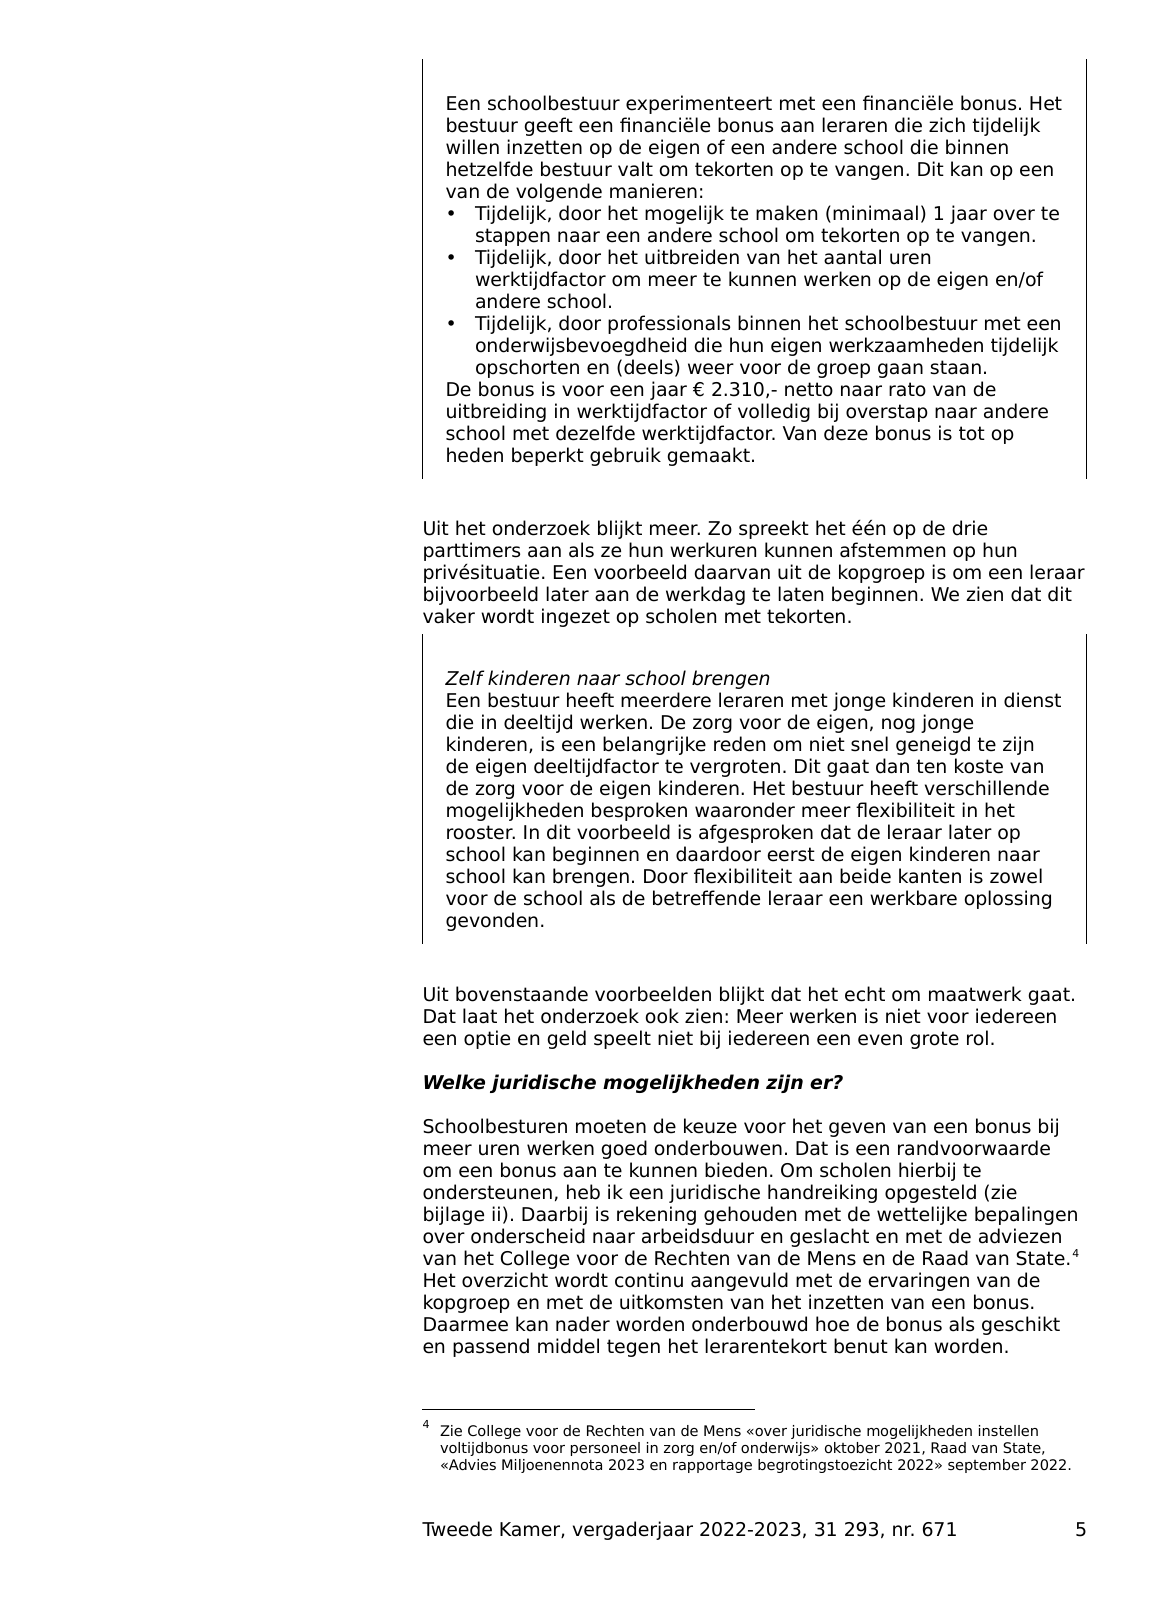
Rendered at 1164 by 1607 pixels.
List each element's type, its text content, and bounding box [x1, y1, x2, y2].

text Uit het onderzoek blijkt meer. Zo spreekt het één op de drie parttimers aan als ze hun werkuren kunnen afstemmen op hun privésituatie. Een voorbeeld daarvan uit de kopgroep is om een leraar bijvoorbeeld later aan de werkdag te laten beginnen. We zien dat dit vaker wordt ingezet op scholen met tekorten. [422, 518, 1087, 628]
table_header Zelf kinderen naar school brengen Een bestuur heeft meerdere leraren met jonge kinderen in dienst die in deeltijd werken. De zorg voor de eigen, nog jonge kinderen, is een belangrijke reden om niet snel geneigd te zijn de eigen deeltijdfactor te vergroten. Dit gaat dan ten koste van de zorg voor de eigen kinderen. Het bestuur heeft verschillende mogelijkheden besproken waaronder meer flexibiliteit in het rooster. In dit voorbeeld is afgesproken dat de leraar later op school kan beginnen en daardoor eerst de eigen kinderen naar school kan brengen. Door flexibiliteit aan beide kanten is zowel voor de school als de betreffende leraar een werkbare oplossing gevonden. [423, 634, 1086, 944]
text Zie College voor de Rechten van de Mens «over juridische mogelijkheden instellen voltijdbonus voor personeel in zorg en/of onderwijs» oktober 2021, Raad van State, «Advies Miljoenennota 2023 en rapportage begrotingstoezicht 2022» september 2022. [422, 1418, 1087, 1474]
text Schoolbesturen moeten de keuze voor het geven van een bonus bij meer uren werken goed onderbouwen. Dat is een randvoorwaarde om een bonus aan te kunnen bieden. Om scholen hierbij te ondersteunen, heb ik een juridische handreiking opgesteld (zie bijlage ii). Daarbij is rekening gehouden met de wettelijke bepalingen over onderscheid naar arbeidsduur en geslacht en met de adviezen van het College voor de Rechten van de Mens en de Raad van State. Het overzicht wordt continu aangevuld met de ervaringen van de kopgroep en met de uitkomsten van het inzetten van een bonus. Daarmee kan nader worden onderbouwd hoe de bonus als geschikt en passend middel tegen het lerarentekort benut kan worden. [422, 1116, 1087, 1358]
text Uit bovenstaande voorbeelden blijkt dat het echt om maatwerk gaat. Dat laat het onderzoek ook zien: Meer werken is niet voor iedereen een optie en geld speelt niet bij iedereen een even grote rol. [422, 983, 1087, 1049]
table_header Een schoolbestuur experimenteert met een financiële bonus. Het bestuur geeft een financiële bonus aan leraren die zich tijdelijk willen inzetten op de eigen of een andere school die binnen hetzelfde bestuur valt om tekorten op te vangen. Dit kan op een van de volgende manieren: • Tijdelijk, door het mogelijk te maken (minimaal) 1 jaar over te stappen naar een andere school om tekorten op te vangen. • Tijdelijk, door het uitbreiden van het aantal uren werktijdfactor om meer te kunnen werken op de eigen en/of andere school. • Tijdelijk, door professionals binnen het schoolbestuur met een onderwijsbevoegdheid die hun eigen werkzaamheden tijdelijk opschorten en (deels) weer voor de groep gaan staan. De bonus is voor een jaar € 2.310,- netto naar rato van de uitbreiding in werktijdfactor of volledig bij overstap naar andere school met dezelfde werktijdfactor. Van deze bonus is tot op heden beperkt gebruik gemaakt. [423, 59, 1086, 478]
subtitle Welke juridische mogelijkheden zijn er? [422, 1072, 1087, 1094]
